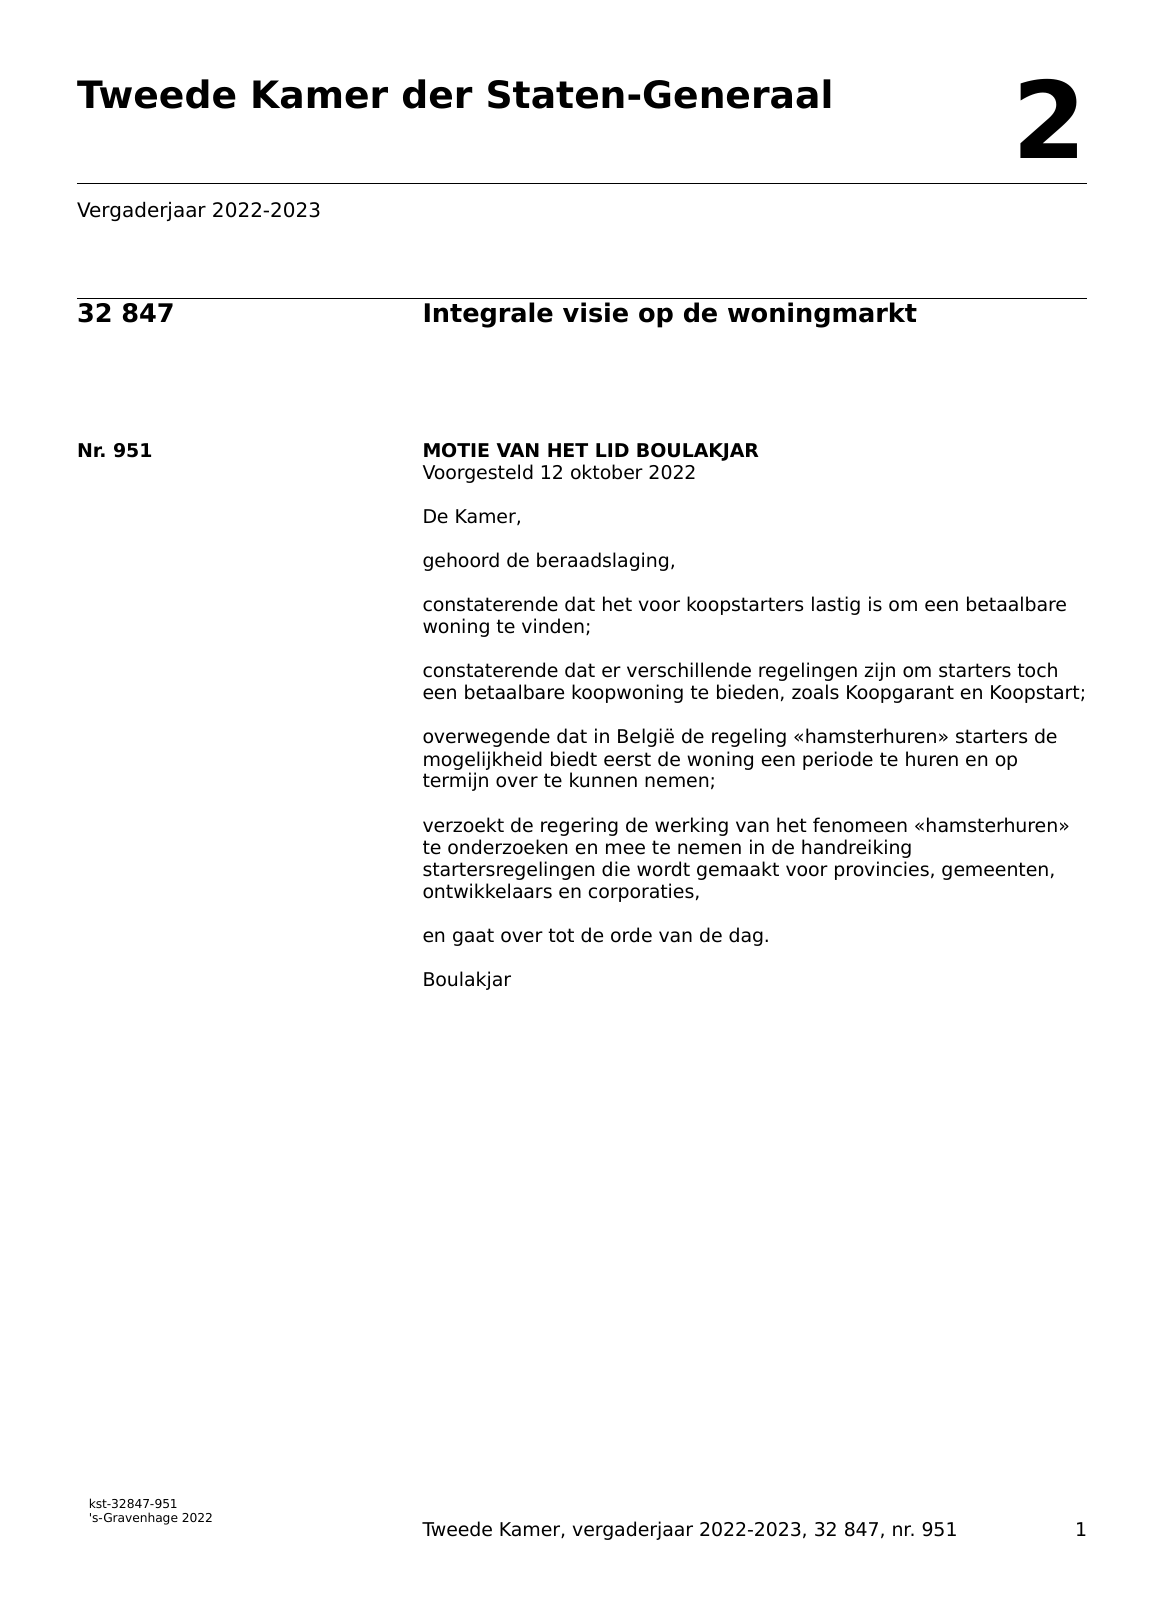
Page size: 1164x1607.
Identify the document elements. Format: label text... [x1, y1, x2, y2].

text kst-32847-951 [88, 1497, 323, 1511]
text en gaat over tot de orde van de dag. [422, 925, 1087, 947]
text Boulakjar [422, 969, 1087, 991]
text constaterende dat het voor koopstarters lastig is om een betaalbare woning te vinden; [422, 594, 1087, 638]
table_header 2 [886, 59, 1087, 183]
text gehoord de beraadslaging, [422, 550, 1087, 572]
text 's-Gravenhage 2022 [88, 1511, 323, 1525]
text verzoekt de regering de werking van het fenomeen «hamsterhuren» te onderzoeken en mee te nemen in de handreiking startersregelingen die wordt gemaakt voor provincies, gemeenten, ontwikkelaars en corporaties, [422, 814, 1087, 902]
text Voorgesteld 12 oktober 2022 [422, 462, 1087, 484]
table_cell Vergaderjaar 2022-2023 [77, 184, 1087, 298]
table_header Tweede Kamer der Staten-Generaal [77, 59, 886, 183]
subtitle Nr. 951 MOTIE VAN HET LID BOULAKJAR [77, 440, 1087, 462]
text constaterende dat er verschillende regelingen zijn om starters toch een betaalbare koopwoning te bieden, zoals Koopgarant en Koopstart; [422, 660, 1087, 704]
text De Kamer, [422, 506, 1087, 528]
text overwegende dat in België de regeling «hamsterhuren» starters de mogelijkheid biedt eerst de woning een periode te huren en op termijn over te kunnen nemen; [422, 726, 1087, 792]
subtitle 32 847 Integrale visie op de woningmarkt [77, 299, 1087, 329]
